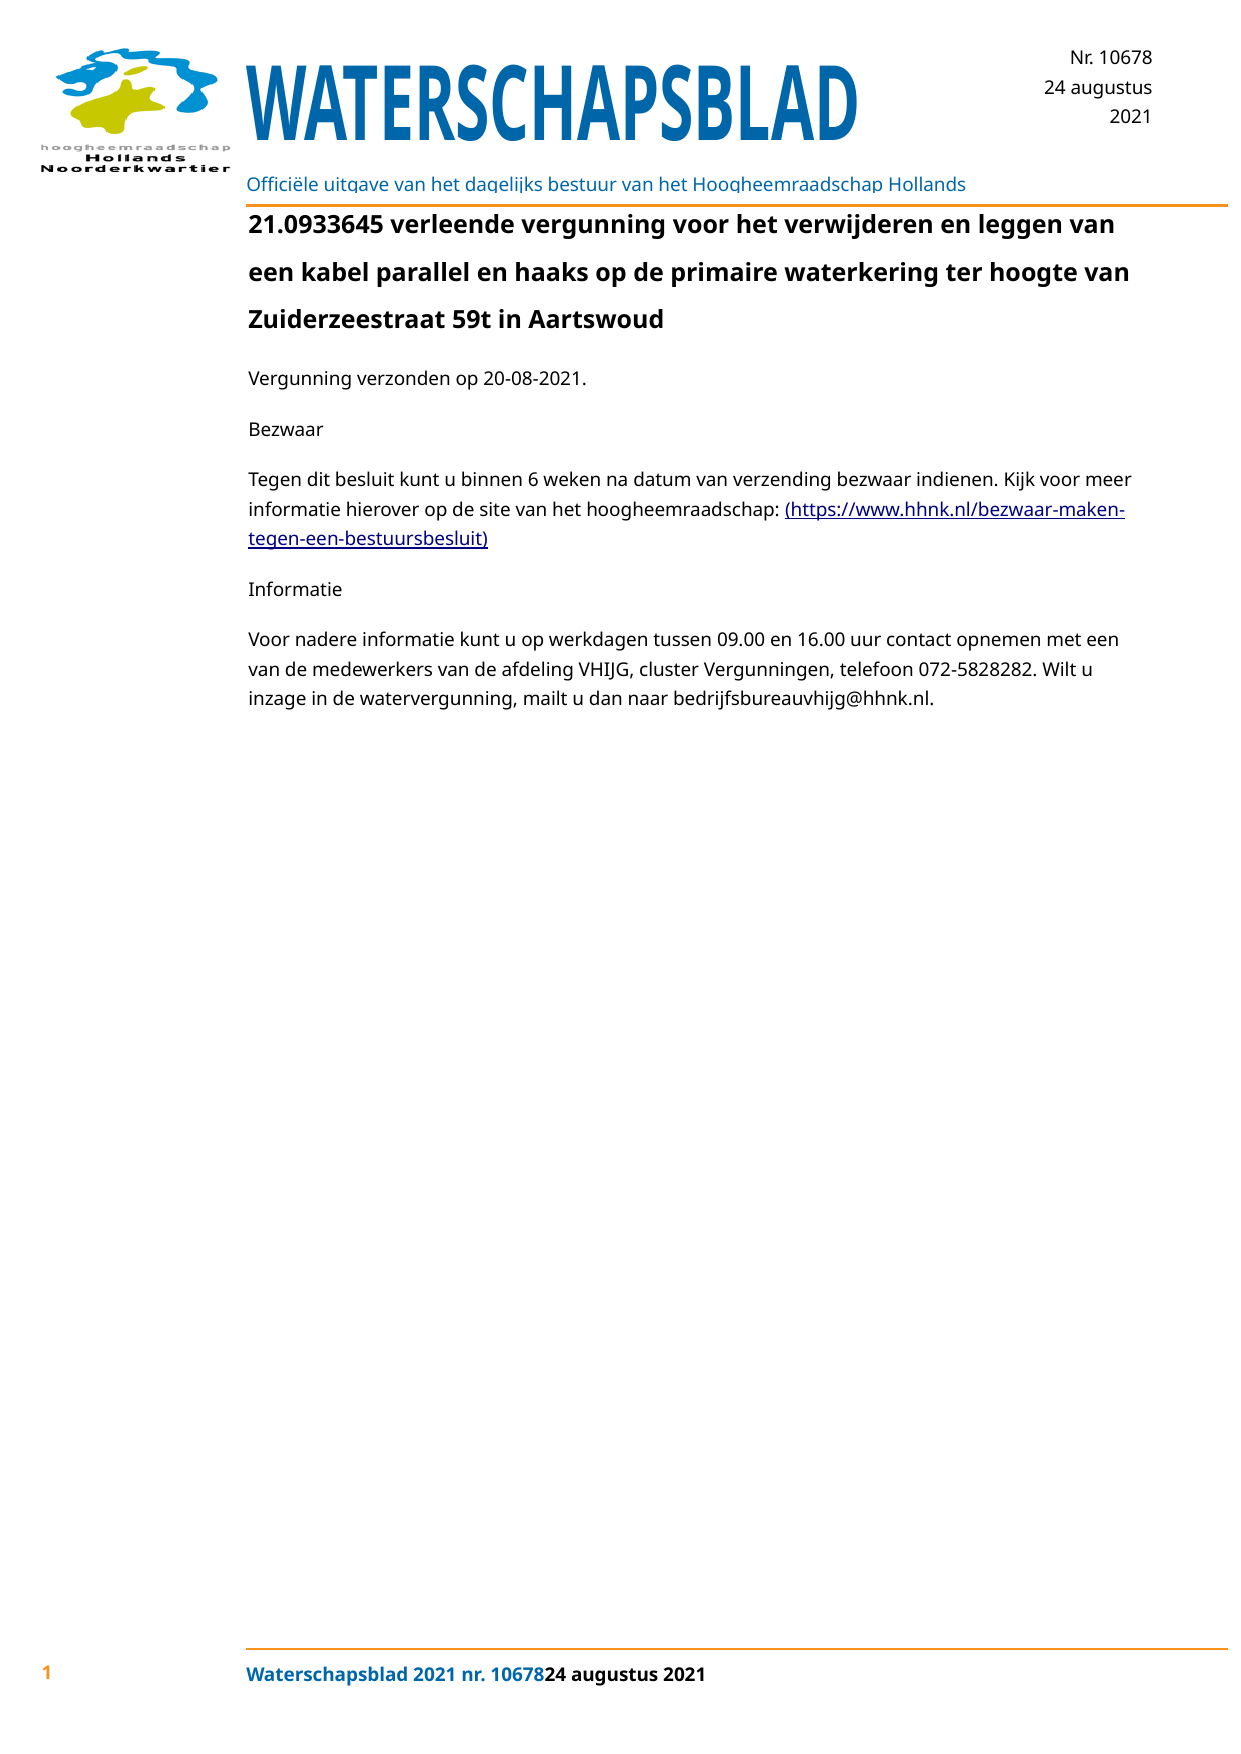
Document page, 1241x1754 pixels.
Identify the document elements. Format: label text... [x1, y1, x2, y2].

text 21.0933645 verleende vergunning voor het verwijderen en leggen van een kabel parallel en haaks op de primaire waterkering ter hoogte van Zuiderzeestraat 59t in Aartswoud [248, 207, 1152, 336]
text Voor nadere informatie kunt u op werkdagen tussen 09.00 en 16.00 uur contact opnemen met een van de medewerkers van de afdeling VHIJG, cluster Vergunningen, telefoon 072-5828282. Wilt u inzage in de watervergunning, mailt u dan naar bedrijfsbureauvhijg@hhnk.nl. [248, 626, 1152, 711]
text Vergunning verzonden op 20-08-2021. [248, 366, 1152, 391]
text Informatie [248, 576, 1152, 602]
picture [41, 47, 231, 172]
text Tegen dit besluit kunt u binnen 6 weken na datum van verzending bezwaar indienen. Kijk voor meer informatie hierover op de site van het hoogheemraadschap: (https://www.hhnk.nl/bezwaar-maken-tegen-een-bestuursbesluit) [248, 466, 1152, 551]
text Bezwaar [248, 416, 1152, 442]
